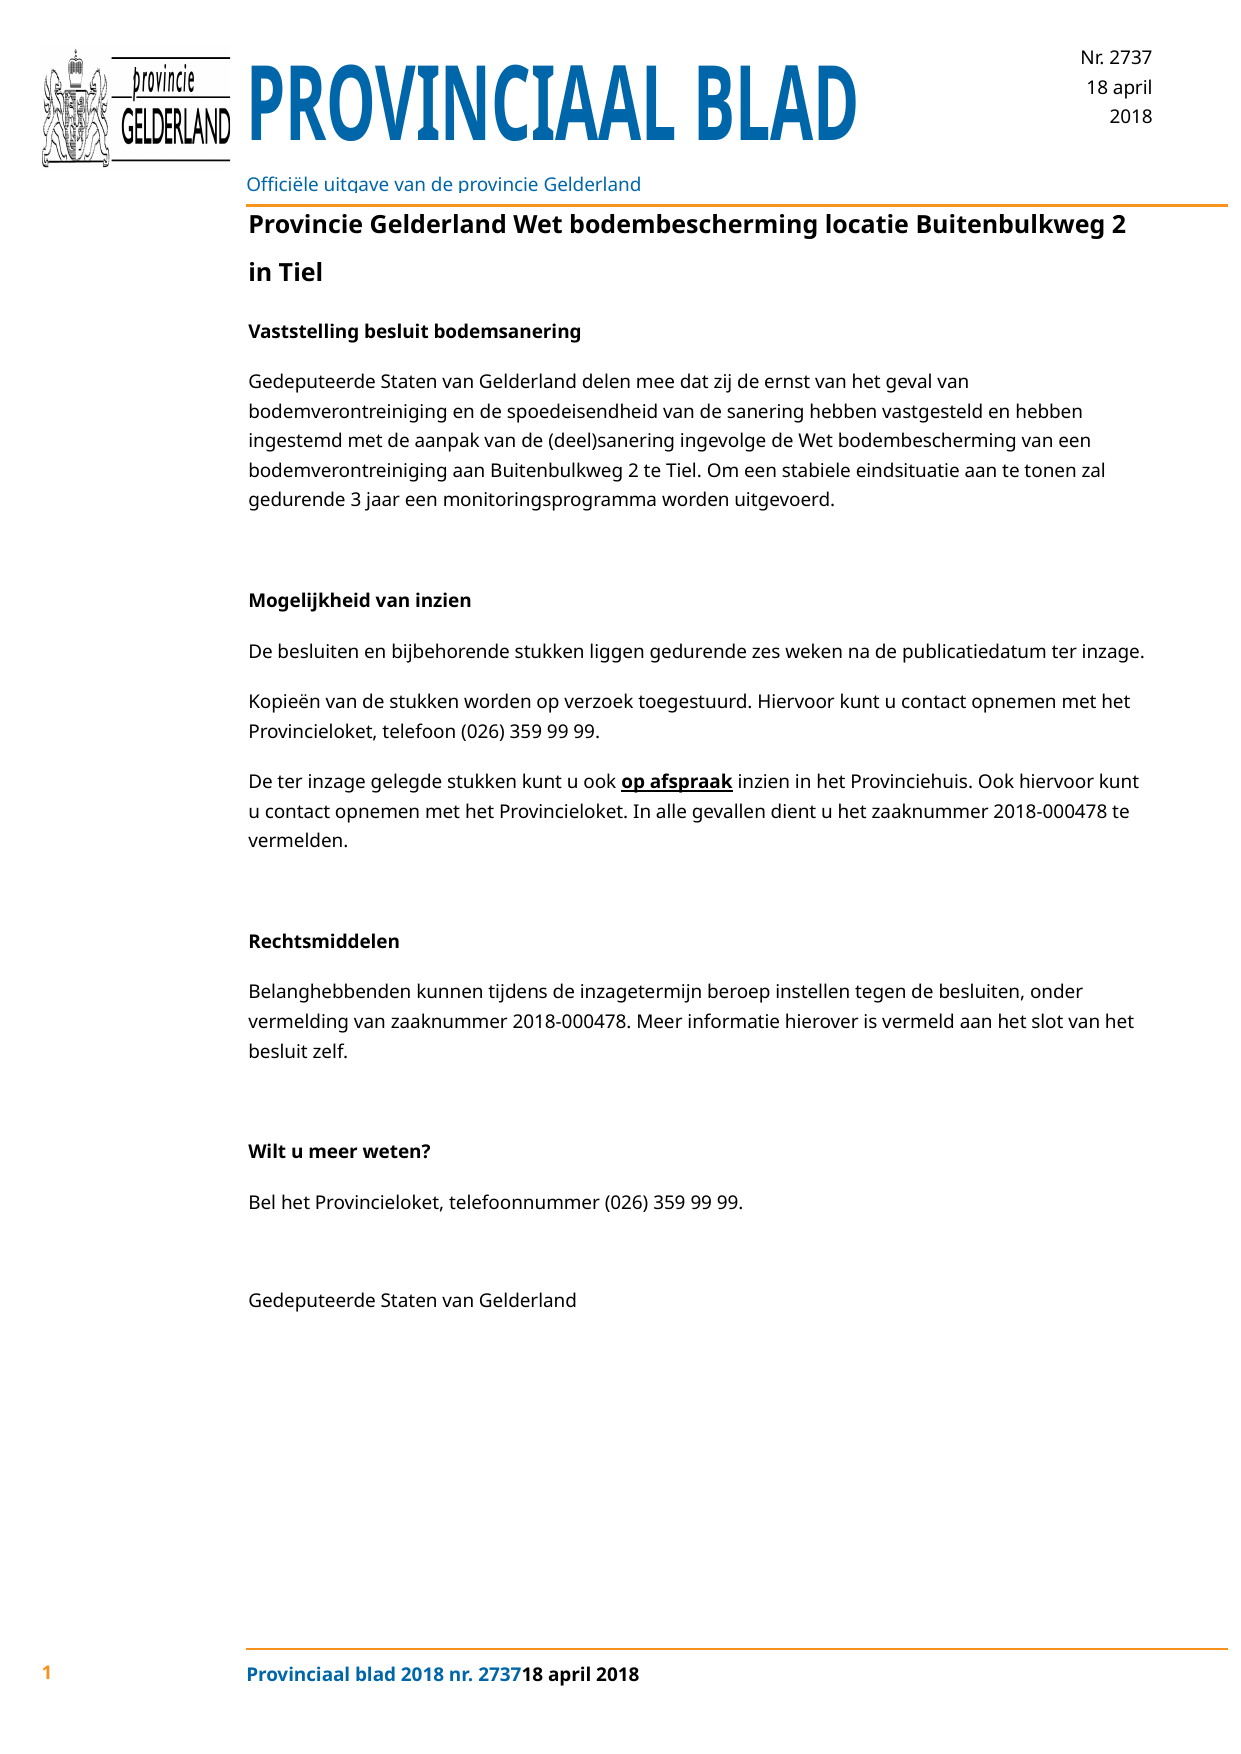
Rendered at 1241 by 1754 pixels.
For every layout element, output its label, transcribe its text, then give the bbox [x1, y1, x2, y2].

text Gedeputeerde Staten van Gelderland delen mee dat zij de ernst van het geval van bodemverontreiniging en de spoedeisendheid van de sanering hebben vastgesteld en hebben ingestemd met de aanpak van de (deel)sanering ingevolge de Wet bodembescherming van een bodemverontreiniging aan Buitenbulkweg 2 te Tiel. Om een stabiele eindsituatie aan te tonen zal gedurende 3 jaar een monitoringsprogramma worden uitgevoerd. [248, 368, 1152, 512]
text Mogelijkheid van inzien [248, 587, 1152, 613]
text Bel het Provincieloket, telefoonnummer (026) 359 99 99. [248, 1189, 1152, 1215]
picture [41, 47, 231, 172]
text De besluiten en bijbehorende stukken liggen gedurende zes weken na de publicatiedatum ter inzage. [248, 638, 1152, 664]
text Vaststelling besluit bodemsanering [248, 318, 1152, 344]
text Kopieën van de stukken worden op verzoek toegestuurd. Hiervoor kunt u contact opnemen met het Provincieloket, telefoon (026) 359 99 99. [248, 688, 1152, 744]
text Gedeputeerde Staten van Gelderland [248, 1287, 1152, 1313]
text Wilt u meer weten? [248, 1139, 1152, 1164]
text Belanghebbenden kunnen tijdens de inzagetermijn beroep instellen tegen de besluiten, onder vermelding van zaaknummer 2018-000478. Meer informatie hierover is vermeld aan het slot van het besluit zelf. [248, 979, 1152, 1064]
text Provincie Gelderland Wet bodembescherming locatie Buitenbulkweg 2 in Tiel [248, 207, 1152, 288]
text De ter inzage gelegde stukken kunt u ook op afspraak inzien in het Provinciehuis. Ook hiervoor kunt u contact opnemen met het Provincieloket. In alle gevallen dient u het zaaknummer 2018-000478 te vermelden. [248, 768, 1152, 853]
text Rechtsmiddelen [248, 928, 1152, 954]
